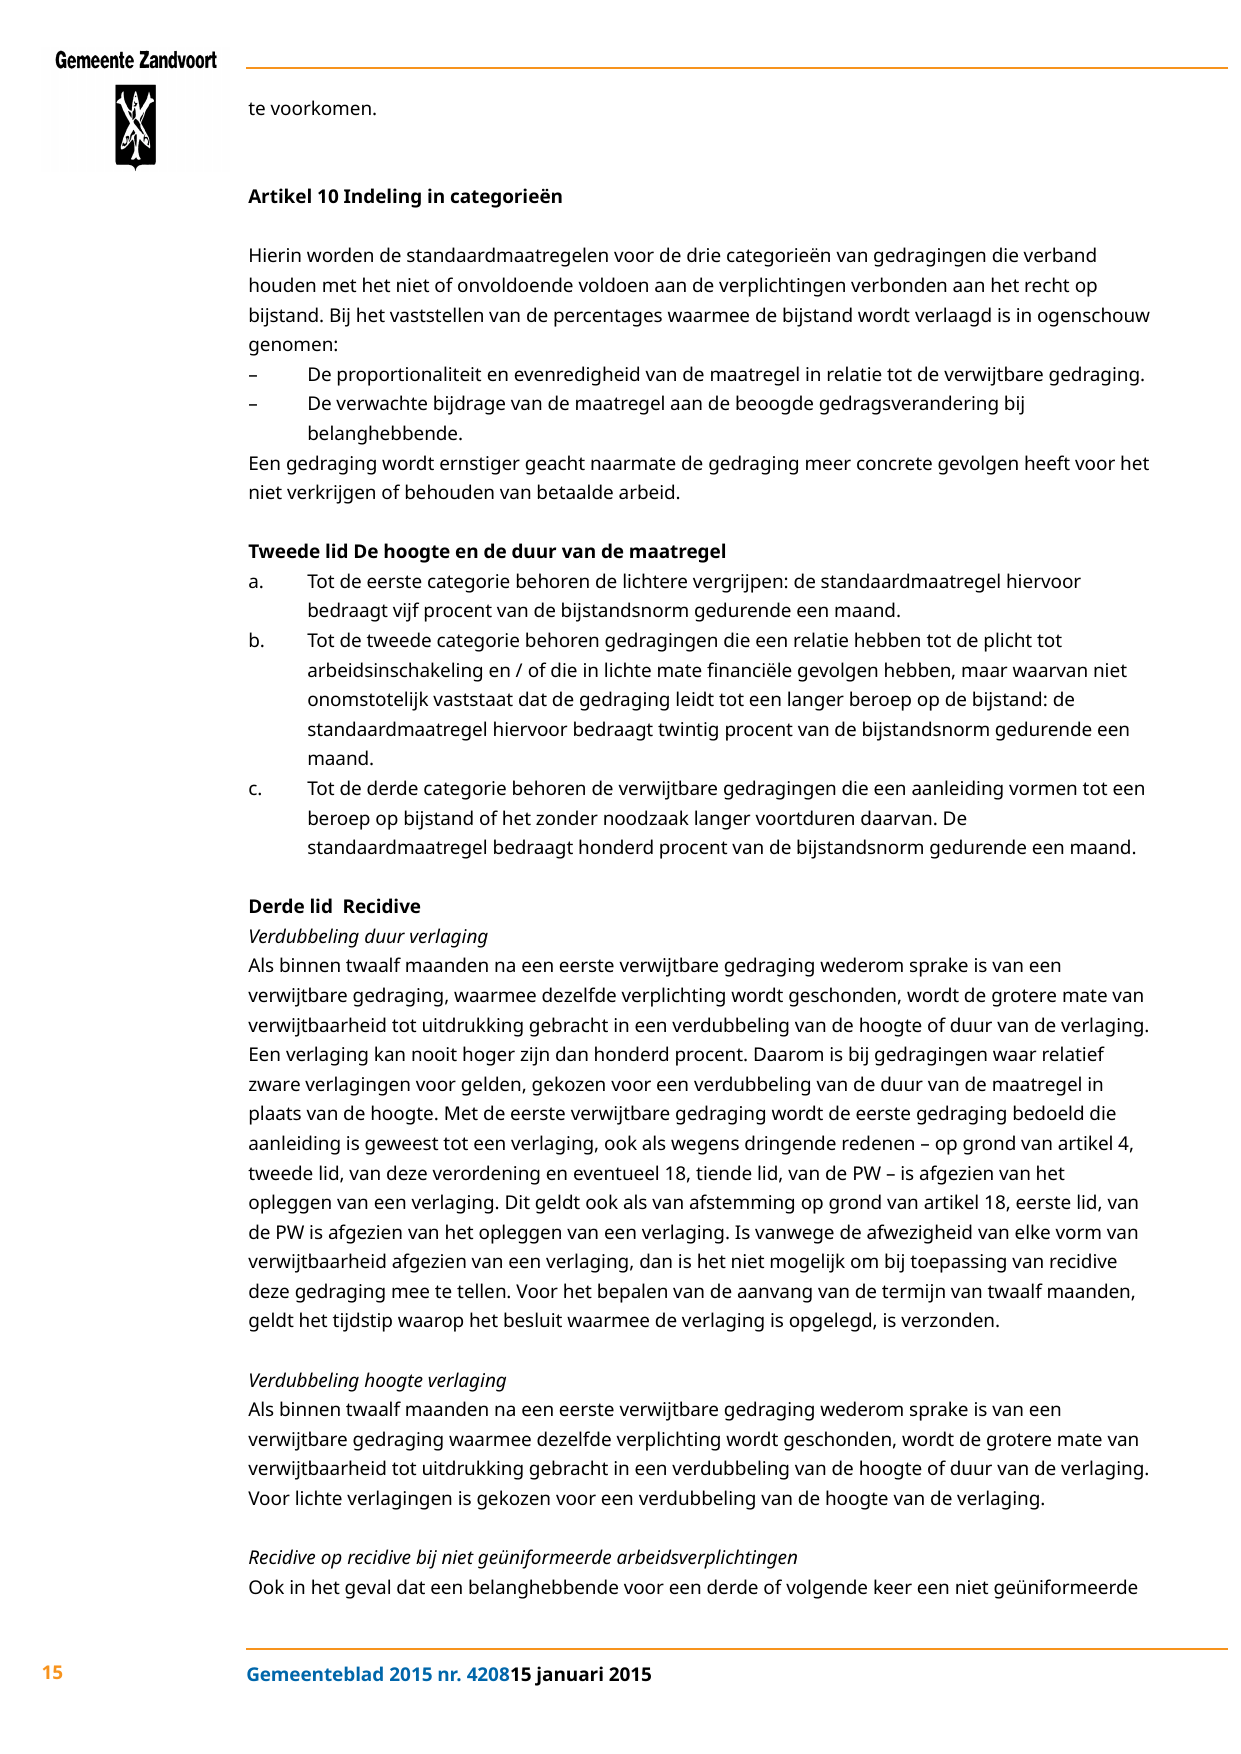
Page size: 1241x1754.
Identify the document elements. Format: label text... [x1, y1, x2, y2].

text Ook in het geval dat een belanghebbende voor een derde of volgende keer een niet geüniformeerde [248, 1574, 1152, 1600]
text Tweede lid De hoogte en de duur van de maatregel [248, 538, 1152, 564]
text Derde lid Recidive [248, 893, 1152, 919]
picture [41, 47, 231, 172]
text Hierin worden de standaardmaatregelen voor de drie categorieën van gedragingen die verband houden met het niet of onvoldoende voldoen aan de verplichtingen verbonden aan het recht op bijstand. Bij het vaststellen van de percentages waarmee de bijstand wordt verlaagd is in ogenschouw genomen: [248, 243, 1152, 357]
text Verdubbeling duur verlaging [248, 923, 1152, 949]
text te voorkomen. [248, 95, 1152, 121]
text Verdubbeling hoogte verlaging [248, 1367, 1152, 1393]
list Tot de derde categorie behoren de verwijtbare gedragingen die een aanleiding vormen tot een beroep op bijstand of het zonder noodzaak langer voortduren daarvan. De standaardmaatregel bedraagt honderd procent van de bijstandsnorm gedurende een maand. [248, 775, 1152, 860]
text Recidive op recidive bij niet geüniformeerde arbeidsverplichtingen [248, 1544, 1152, 1570]
list De verwachte bijdrage van de maatregel aan de beoogde gedragsverandering bij belanghebbende. [248, 391, 1152, 446]
text Artikel 10 Indeling in categorieën [248, 183, 1152, 209]
text Een gedraging wordt ernstiger geacht naarmate de gedraging meer concrete gevolgen heeft voor het niet verkrijgen of behouden van betaalde arbeid. [248, 450, 1152, 505]
list Tot de eerste categorie behoren de lichtere vergrijpen: de standaardmaatregel hiervoor bedraagt vijf procent van de bijstandsnorm gedurende een maand. [248, 568, 1152, 623]
list Tot de tweede categorie behoren gedragingen die een relatie hebben tot de plicht tot arbeidsinschakeling en / of die in lichte mate financiële gevolgen hebben, maar waarvan niet onomstotelijk vaststaat dat de gedraging leidt tot een langer beroep op de bijstand: de standaardmaatregel hiervoor bedraagt twintig procent van de bijstandsnorm gedurende een maand. [248, 627, 1152, 771]
text Als binnen twaalf maanden na een eerste verwijtbare gedraging wederom sprake is van een verwijtbare gedraging waarmee dezelfde verplichting wordt geschonden, wordt de grotere mate van verwijtbaarheid tot uitdrukking gebracht in een verdubbeling van de hoogte of duur van de verlaging. Voor lichte verlagingen is gekozen voor een verdubbeling van de hoogte van de verlaging. [248, 1396, 1152, 1511]
text Als binnen twaalf maanden na een eerste verwijtbare gedraging wederom sprake is van een verwijtbare gedraging, waarmee dezelfde verplichting wordt geschonden, wordt de grotere mate van verwijtbaarheid tot uitdrukking gebracht in een verdubbeling van de hoogte of duur van de verlaging. Een verlaging kan nooit hoger zijn dan honderd procent. Daarom is bij gedragingen waar relatief zware verlagingen voor gelden, gekozen voor een verdubbeling van de duur van de maatregel in plaats van de hoogte. Met de eerste verwijtbare gedraging wordt de eerste gedraging bedoeld die aanleiding is geweest tot een verlaging, ook als wegens dringende redenen – op grond van artikel 4, tweede lid, van deze verordening en eventueel 18, tiende lid, van de PW – is afgezien van het opleggen van een verlaging. Dit geldt ook als van afstemming op grond van artikel 18, eerste lid, van de PW is afgezien van het opleggen van een verlaging. Is vanwege de afwezigheid van elke vorm van verwijtbaarheid afgezien van een verlaging, dan is het niet mogelijk om bij toepassing van recidive deze gedraging mee te tellen. Voor het bepalen van de aanvang van de termijn van twaalf maanden, geldt het tijdstip waarop het besluit waarmee de verlaging is opgelegd, is verzonden. [248, 953, 1152, 1333]
list De proportionaliteit en evenredigheid van de maatregel in relatie tot de verwijtbare gedraging. [248, 361, 1152, 387]
